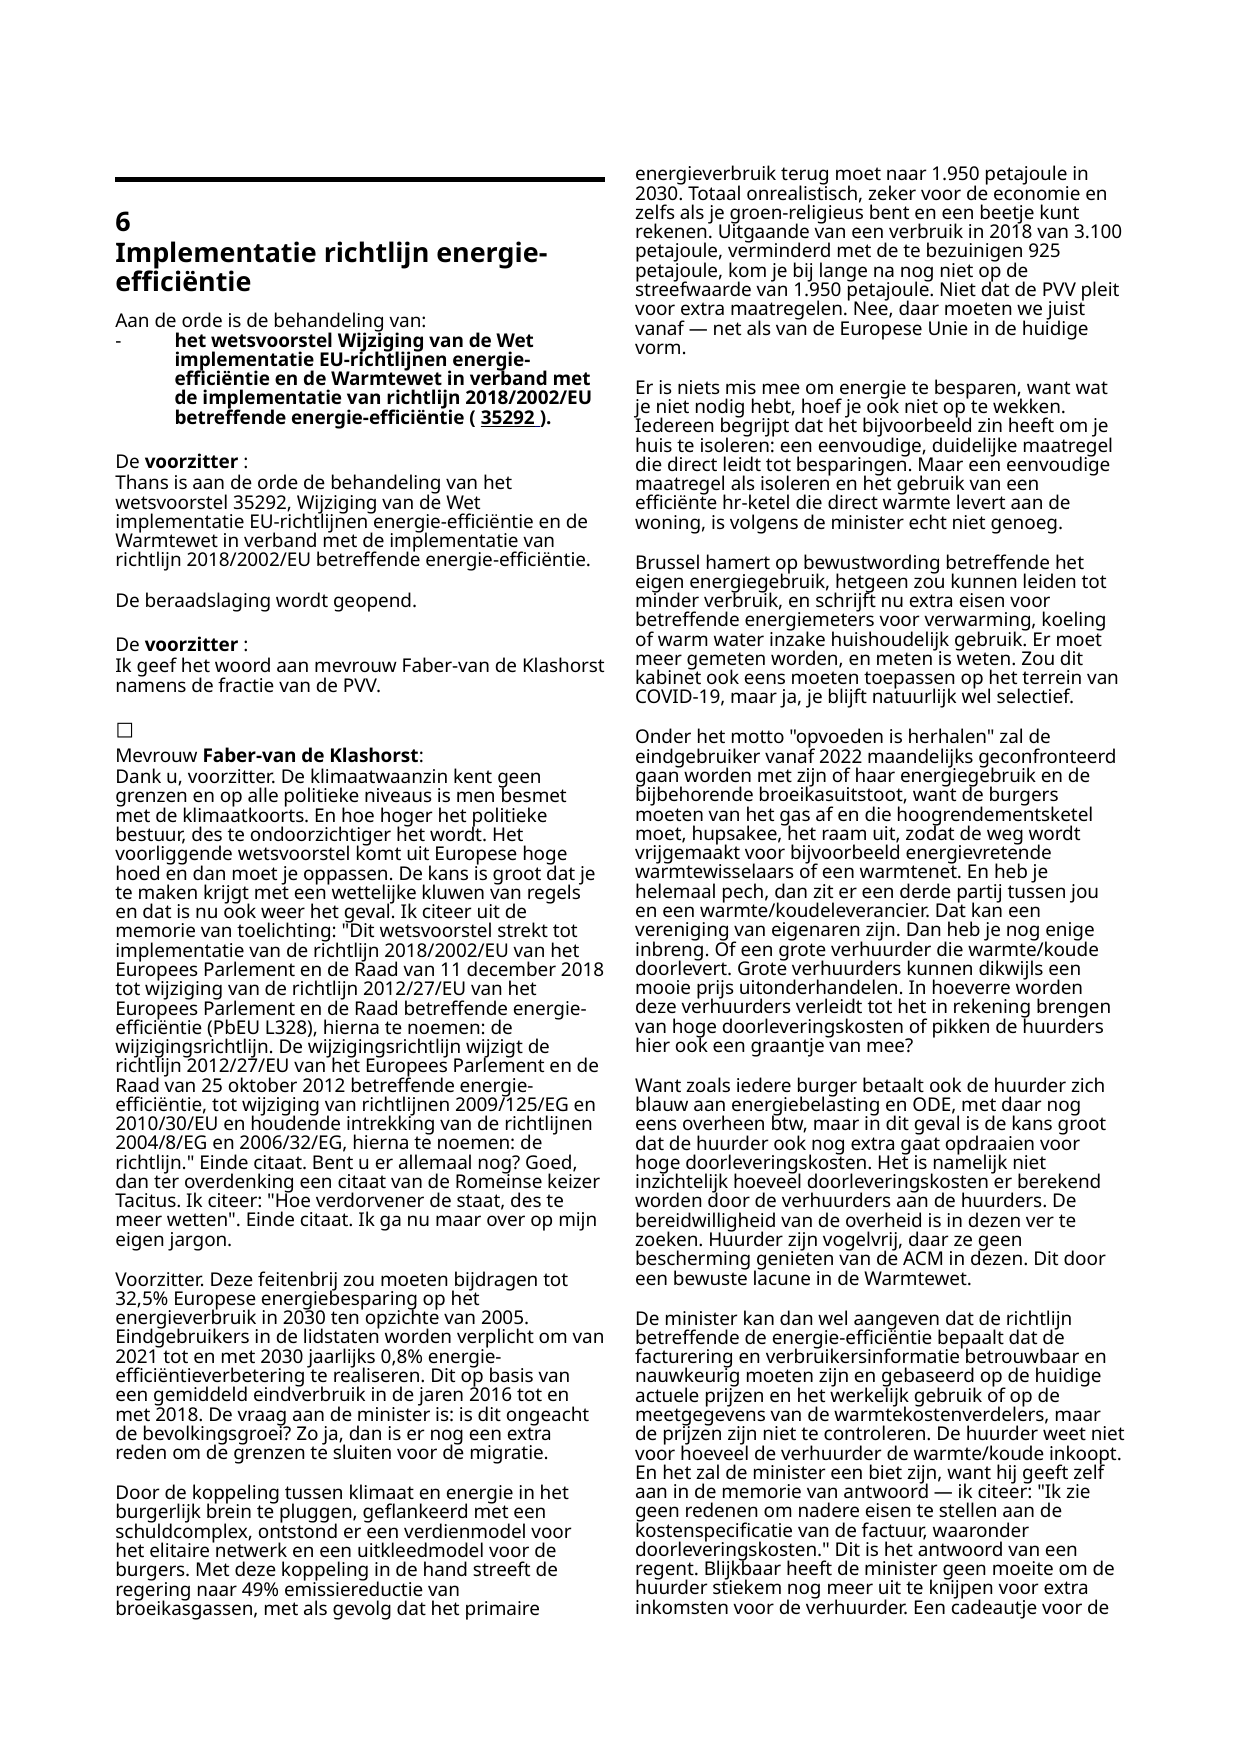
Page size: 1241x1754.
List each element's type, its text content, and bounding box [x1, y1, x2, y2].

text 6 [115, 203, 605, 239]
text De voorzitter : [115, 449, 605, 474]
text ⬜ [115, 717, 605, 742]
text Dank u, voorzitter. De klimaatwaanzin kent geen grenzen en op alle politieke niveaus is men besmet met de klimaatkoorts. En hoe hoger het politieke bestuur, des te ondoorzichtiger het wordt. Het voorliggende wetsvoorstel komt uit Europese hoge hoed en dan moet je oppassen. De kans is groot dat je te maken krijgt met een wettelijke kluwen van regels en dat is nu ook weer het geval. Ik citeer uit de memorie van toelichting: "Dit wetsvoorstel strekt tot implementatie van de richtlijn 2018/2002/EU van het Europees Parlement en de Raad van 11 december 2018 tot wijziging van de richtlijn 2012/27/EU van het Europees Parlement en de Raad betreffende energie-efficiëntie (PbEU L328), hierna te noemen: de wijzigingsrichtlijn. De wijzigingsrichtlijn wijzigt de richtlijn 2012/27/EU van het Europees Parlement en de Raad van 25 oktober 2012 betreffende energie-efficiëntie, tot wijziging van richtlijnen 2009/125/EG en 2010/30/EU en houdende intrekking van de richtlijnen 2004/8/EG en 2006/32/EG, hierna te noemen: de richtlijn." Einde citaat. Bent u er allemaal nog? Goed, dan ter overdenking een citaat van de Romeinse keizer Tacitus. Ik citeer: "Hoe verdorvener de staat, des te meer wetten". Einde citaat. Ik ga nu maar over op mijn eigen jargon. [115, 768, 605, 1250]
text De minister kan dan wel aangeven dat de richtlijn betreffende de energie-efficiëntie bepaalt dat de facturering en verbruikersinformatie betrouwbaar en nauwkeurig moeten zijn en gebaseerd op de huidige actuele prijzen en het werkelijk gebruik of op de meetgegevens van de warmtekostenverdelers, maar de prijzen zijn niet te controleren. De huurder weet niet voor hoeveel de verhuurder de warmte/koude inkoopt. En het zal de minister een biet zijn, want hij geeft zelf aan in de memorie van antwoord — ik citeer: "Ik zie geen redenen om nadere eisen te stellen aan de kostenspecificatie van de factuur, waaronder doorleveringskosten." Dit is het antwoord van een regent. Blijkbaar heeft de minister geen moeite om de huurder stiekem nog meer uit te knijpen voor extra inkomsten voor de verhuurder. Een cadeautje voor de [635, 1309, 1125, 1618]
text De voorzitter : [115, 632, 605, 657]
text energieverbruik terug moet naar 1.950 petajoule in 2030. Totaal onrealistisch, zeker voor de economie en zelfs als je groen-religieus bent en een beetje kunt rekenen. Uitgaande van een verbruik in 2018 van 3.100 petajoule, verminderd met de te bezuinigen 925 petajoule, kom je bij lange na nog niet op de streefwaarde van 1.950 petajoule. Niet dat de PVV pleit voor extra maatregelen. Nee, daar moeten we juist vanaf — net als van de Europese Unie in de huidige vorm. [635, 165, 1125, 358]
text Er is niets mis mee om energie te besparen, want wat je niet nodig hebt, hoef je ook niet op te wekken. Iedereen begrijpt dat het bijvoorbeeld zin heeft om je huis te isoleren: een eenvoudige, duidelijke maatregel die direct leidt tot besparingen. Maar een eenvoudige maatregel als isoleren en het gebruik van een efficiënte hr-ketel die direct warmte levert aan de woning, is volgens de minister echt niet genoeg. [635, 379, 1125, 533]
text Ik geef het woord aan mevrouw Faber-van de Klashorst namens de fractie van de PVV. [115, 657, 605, 696]
list het wetsvoorstel Wijziging van de Wet implementatie EU-richtlijnen energie-efficiëntie en de Warmtewet in verband met de implementatie van richtlijn 2018/2002/EU betreffende energie-efficiëntie ( 35292 ). [115, 332, 605, 428]
text Door de koppeling tussen klimaat en energie in het burgerlijk brein te pluggen, geflankeerd met een schuldcomplex, ontstond er een verdienmodel voor het elitaire netwerk en een uitkleedmodel voor de burgers. Met deze koppeling in de hand streeft de regering naar 49% emissiereductie van broeikasgassen, met als gevolg dat het primaire [115, 1484, 605, 1619]
text Onder het motto "opvoeden is herhalen" zal de eindgebruiker vanaf 2022 maandelijks geconfronteerd gaan worden met zijn of haar energiegebruik en de bijbehorende broeikasuitstoot, want de burgers moeten van het gas af en die hoogrendementsketel moet, hupsakee, het raam uit, zodat de weg wordt vrijgemaakt voor bijvoorbeeld energievretende warmtewisselaars of een warmtenet. En heb je helemaal pech, dan zit er een derde partij tussen jou en een warmte/koudeleverancier. Dat kan een vereniging van eigenaren zijn. Dan heb je nog enige inbreng. Of een grote verhuurder die warmte/koude doorlevert. Grote verhuurders kunnen dikwijls een mooie prijs uitonderhandelen. In hoeverre worden deze verhuurders verleidt tot het in rekening brengen van hoge doorleveringskosten of pikken de huurders hier ook een graantje van mee? [635, 728, 1125, 1056]
text Brussel hamert op bewustwording betreffende het eigen energiegebruik, hetgeen zou kunnen leiden tot minder verbruik, en schrijft nu extra eisen voor betreffende energiemeters voor verwarming, koeling of warm water inzake huishoudelijk gebruik. Er moet meer gemeten worden, en meten is weten. Zou dit kabinet ook eens moeten toepassen op het terrein van COVID-19, maar ja, je blijft natuurlijk wel selectief. [635, 554, 1125, 708]
text Want zoals iedere burger betaalt ook de huurder zich blauw aan energiebelasting en ODE, met daar nog eens overheen btw, maar in dit geval is de kans groot dat de huurder ook nog extra gaat opdraaien voor hoge doorleveringskosten. Het is namelijk niet inzichtelijk hoeveel doorleveringskosten er berekend worden door de verhuurders aan de huurders. De bereidwilligheid van de overheid is in dezen ver te zoeken. Huurder zijn vogelvrij, daar ze geen bescherming genieten van de ACM in dezen. Dit door een bewuste lacune in de Warmtewet. [635, 1077, 1125, 1289]
text Voorzitter. Deze feitenbrij zou moeten bijdragen tot 32,5% Europese energiebesparing op het energieverbruik in 2030 ten opzichte van 2005. Eindgebruikers in de lidstaten worden verplicht om van 2021 tot en met 2030 jaarlijks 0,8% energie-efficiëntieverbetering te realiseren. Dit op basis van een gemiddeld eindverbruik in de jaren 2016 tot en met 2018. De vraag aan de minister is: is dit ongeacht de bevolkingsgroei? Zo ja, dan is er nog een extra reden om de grenzen te sluiten voor de migratie. [115, 1271, 605, 1463]
text Mevrouw Faber-van de Klashorst: [115, 742, 605, 768]
text Thans is aan de orde de behandeling van het wetsvoorstel 35292, Wijziging van de Wet implementatie EU-richtlijnen energie-efficiëntie en de Warmtewet in verband met de implementatie van richtlijn 2018/2002/EU betreffende energie-efficiëntie. [115, 474, 605, 571]
text De beraadslaging wordt geopend. [115, 592, 605, 611]
text Aan de orde is de behandeling van: [115, 312, 605, 332]
text Implementatie richtlijn energie-efficiëntie [115, 239, 605, 312]
